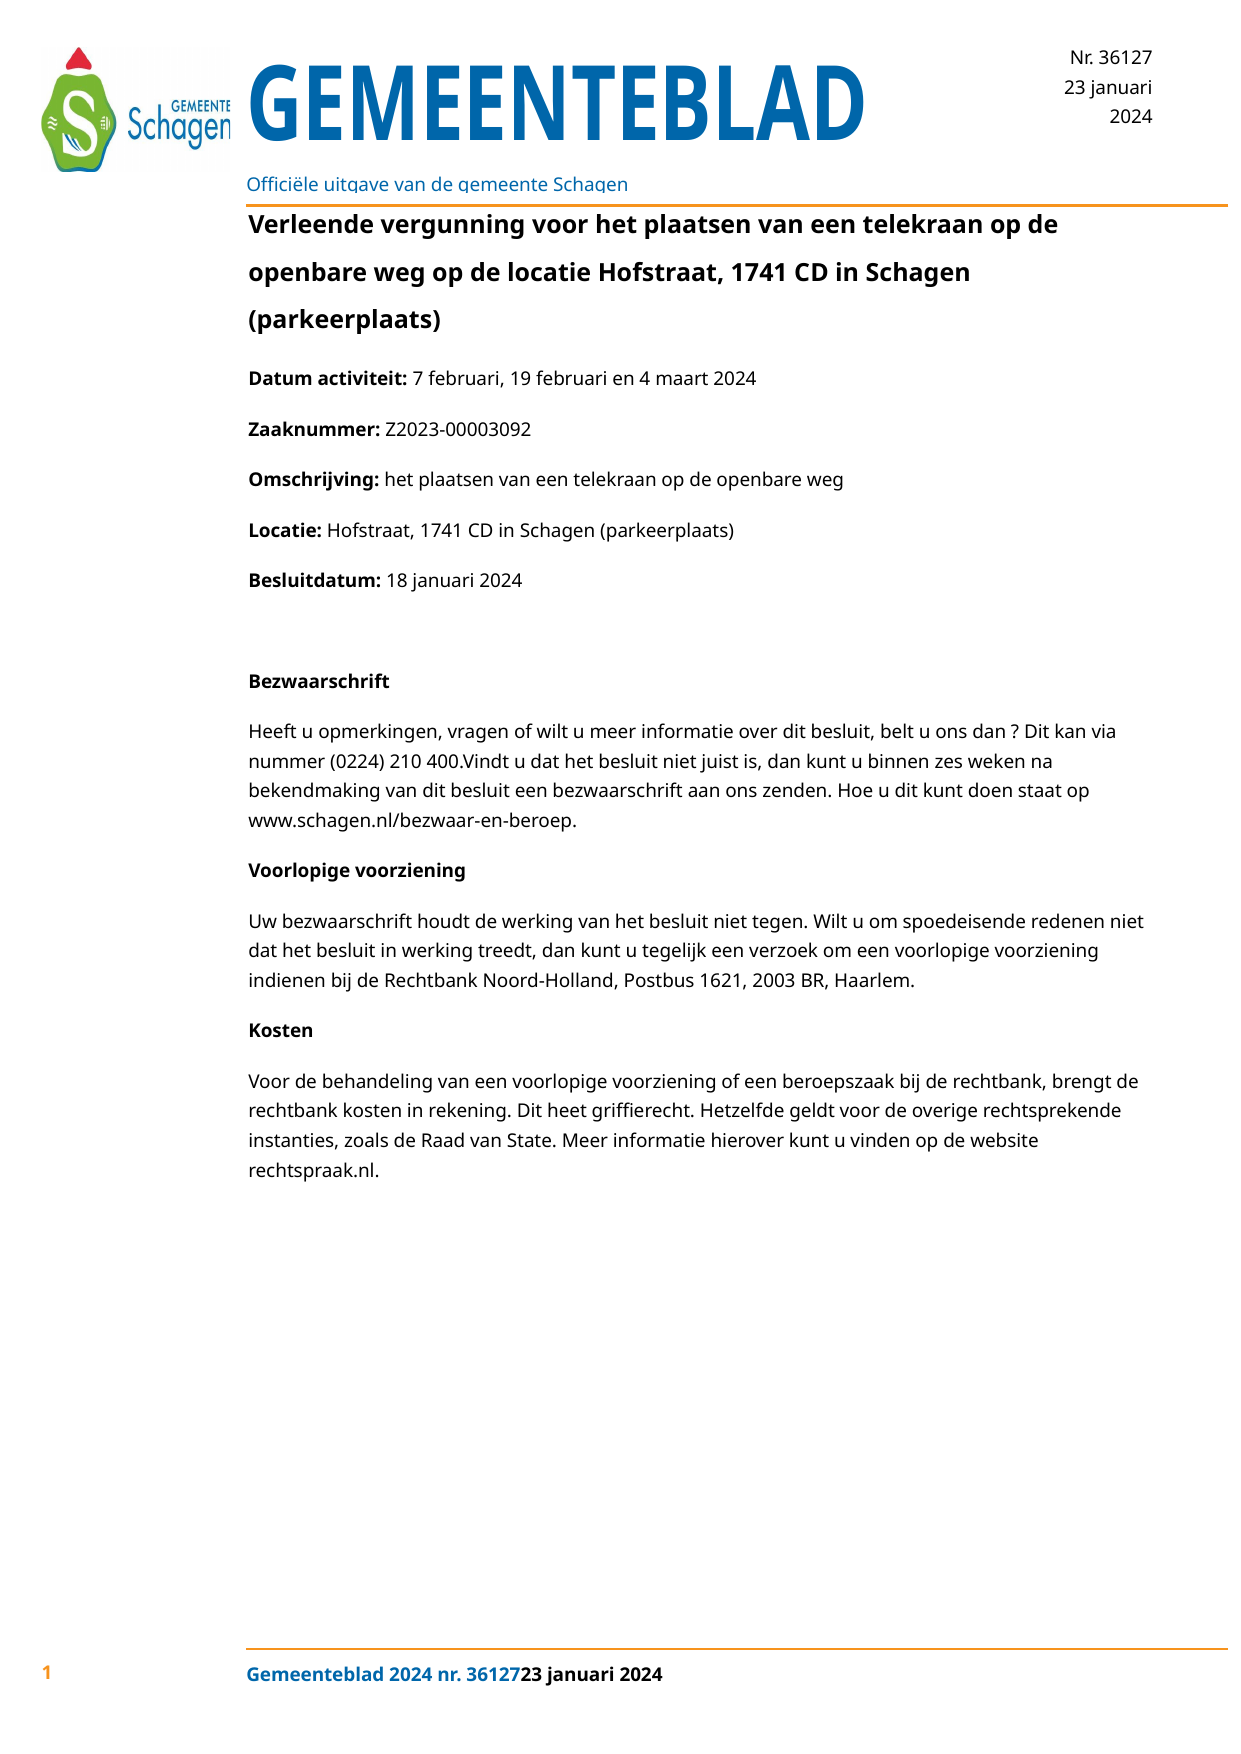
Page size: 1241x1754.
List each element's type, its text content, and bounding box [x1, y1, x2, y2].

text Kosten [248, 1018, 1152, 1043]
picture [41, 47, 231, 172]
text Besluitdatum: 18 januari 2024 [248, 567, 1152, 593]
text Voorlopige voorziening [248, 858, 1152, 883]
text Uw bezwaarschrift houdt de werking van het besluit niet tegen. Wilt u om spoedeisende redenen niet dat het besluit in werking treedt, dan kunt u tegelijk een verzoek om een voorlopige voorziening indienen bij de Rechtbank Noord-Holland, Postbus 1621, 2003 BR, Haarlem. [248, 908, 1152, 993]
text Bezwaarschrift [248, 668, 1152, 694]
text Omschrijving: het plaatsen van een telekraan op de openbare weg [248, 466, 1152, 492]
text Heeft u opmerkingen, vragen of wilt u meer informatie over dit besluit, belt u ons dan ? Dit kan via nummer (0224) 210 400.Vindt u dat het besluit niet juist is, dan kunt u binnen zes weken na bekendmaking van dit besluit een bezwaarschrift aan ons zenden. Hoe u dit kunt doen staat op www.schagen.nl/bezwaar-en-beroep. [248, 718, 1152, 833]
text Voor de behandeling van een voorlopige voorziening of een beroepszaak bij de rechtbank, brengt de rechtbank kosten in rekening. Dit heet griffierecht. Hetzelfde geldt voor de overige rechtsprekende instanties, zoals de Raad van State. Meer informatie hierover kunt u vinden op de website rechtspraak.nl. [248, 1068, 1152, 1182]
text Zaaknummer: Z2023-00003092 [248, 416, 1152, 442]
text Datum activiteit: 7 februari, 19 februari en 4 maart 2024 [248, 366, 1152, 391]
text Verleende vergunning voor het plaatsen van een telekraan op de openbare weg op de locatie Hofstraat, 1741 CD in Schagen (parkeerplaats) [248, 207, 1152, 336]
text Locatie: Hofstraat, 1741 CD in Schagen (parkeerplaats) [248, 517, 1152, 542]
